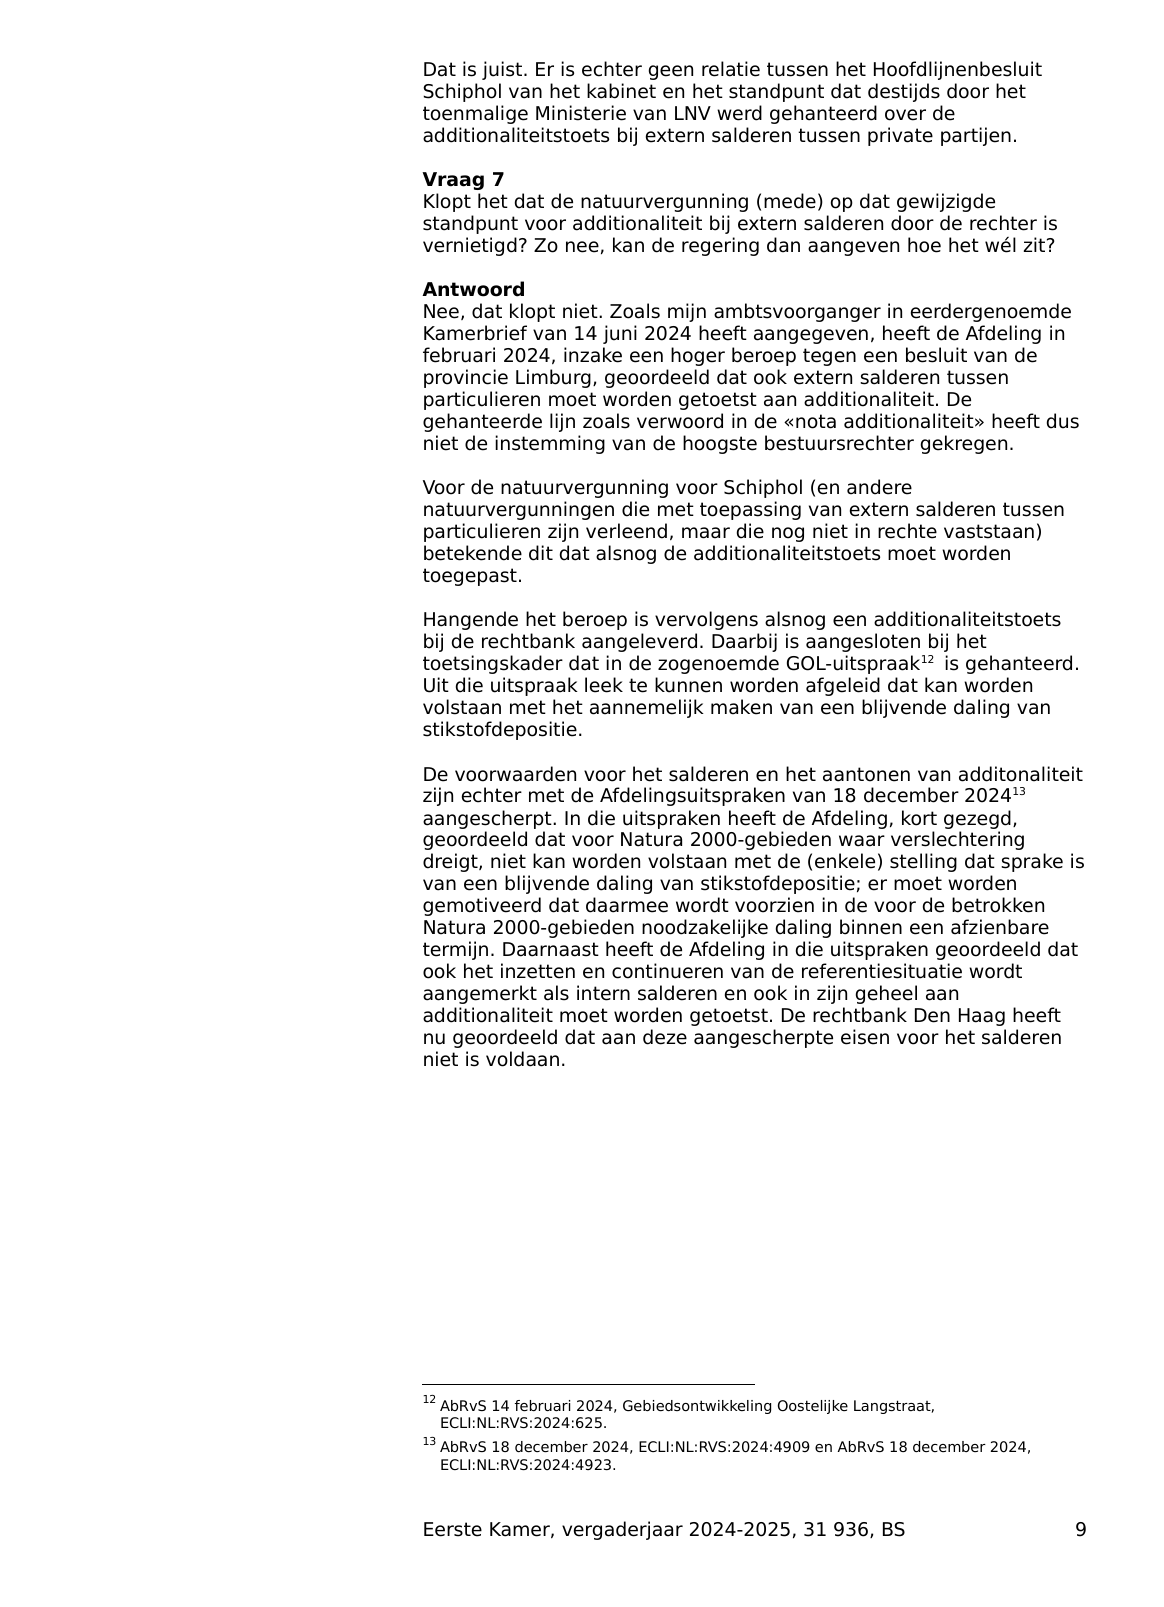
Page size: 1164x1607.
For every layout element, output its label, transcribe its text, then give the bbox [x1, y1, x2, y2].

text Vraag 7 [422, 169, 1087, 191]
text Antwoord [422, 279, 1087, 301]
text Dat is juist. Er is echter geen relatie tussen het Hoofdlijnenbesluit Schiphol van het kabinet en het standpunt dat destijds door het toenmalige Ministerie van LNV werd gehanteerd over de additionaliteitstoets bij extern salderen tussen private partijen. [422, 59, 1087, 147]
text AbRvS 14 februari 2024, Gebiedsontwikkeling Oostelijke Langstraat, ECLI:NL:RVS:2024:625. [422, 1393, 1087, 1432]
text AbRvS 18 december 2024, ECLI:NL:RVS:2024:4909 en AbRvS 18 december 2024, ECLI:NL:RVS:2024:4923. [422, 1435, 1087, 1474]
text Nee, dat klopt niet. Zoals mijn ambtsvoorganger in eerdergenoemde Kamerbrief van 14 juni 2024 heeft aangegeven, heeft de Afdeling in februari 2024, inzake een hoger beroep tegen een besluit van de provincie Limburg, geoordeeld dat ook extern salderen tussen particulieren moet worden getoetst aan additionaliteit. De gehanteerde lijn zoals verwoord in de «nota additionaliteit» heeft dus niet de instemming van de hoogste bestuursrechter gekregen. [422, 301, 1087, 455]
text Hangende het beroep is vervolgens alsnog een additionaliteitstoets bij de rechtbank aangeleverd. Daarbij is aangesloten bij het toetsingskader dat in de zogenoemde GOL-uitspraak is gehanteerd. Uit die uitspraak leek te kunnen worden afgeleid dat kan worden volstaan met het aannemelijk maken van een blijvende daling van stikstofdepositie. [422, 609, 1087, 741]
text De voorwaarden voor het salderen en het aantonen van additonaliteit zijn echter met de Afdelingsuitspraken van 18 december 2024 aangescherpt. In die uitspraken heeft de Afdeling, kort gezegd, geoordeeld dat voor Natura 2000-gebieden waar verslechtering dreigt, niet kan worden volstaan met de (enkele) stelling dat sprake is van een blijvende daling van stikstofdepositie; er moet worden gemotiveerd dat daarmee wordt voorzien in de voor de betrokken Natura 2000-gebieden noodzakelijke daling binnen een afzienbare termijn. Daarnaast heeft de Afdeling in die uitspraken geoordeeld dat ook het inzetten en continueren van de referentiesituatie wordt aangemerkt als intern salderen en ook in zijn geheel aan additionaliteit moet worden getoetst. De rechtbank Den Haag heeft nu geoordeeld dat aan deze aangescherpte eisen voor het salderen niet is voldaan. [422, 763, 1087, 1071]
text Voor de natuurvergunning voor Schiphol (en andere natuurvergunningen die met toepassing van extern salderen tussen particulieren zijn verleend, maar die nog niet in rechte vaststaan) betekende dit dat alsnog de additionaliteitstoets moet worden toegepast. [422, 477, 1087, 587]
text Klopt het dat de natuurvergunning (mede) op dat gewijzigde standpunt voor additionaliteit bij extern salderen door de rechter is vernietigd? Zo nee, kan de regering dan aangeven hoe het wél zit? [422, 191, 1087, 257]
